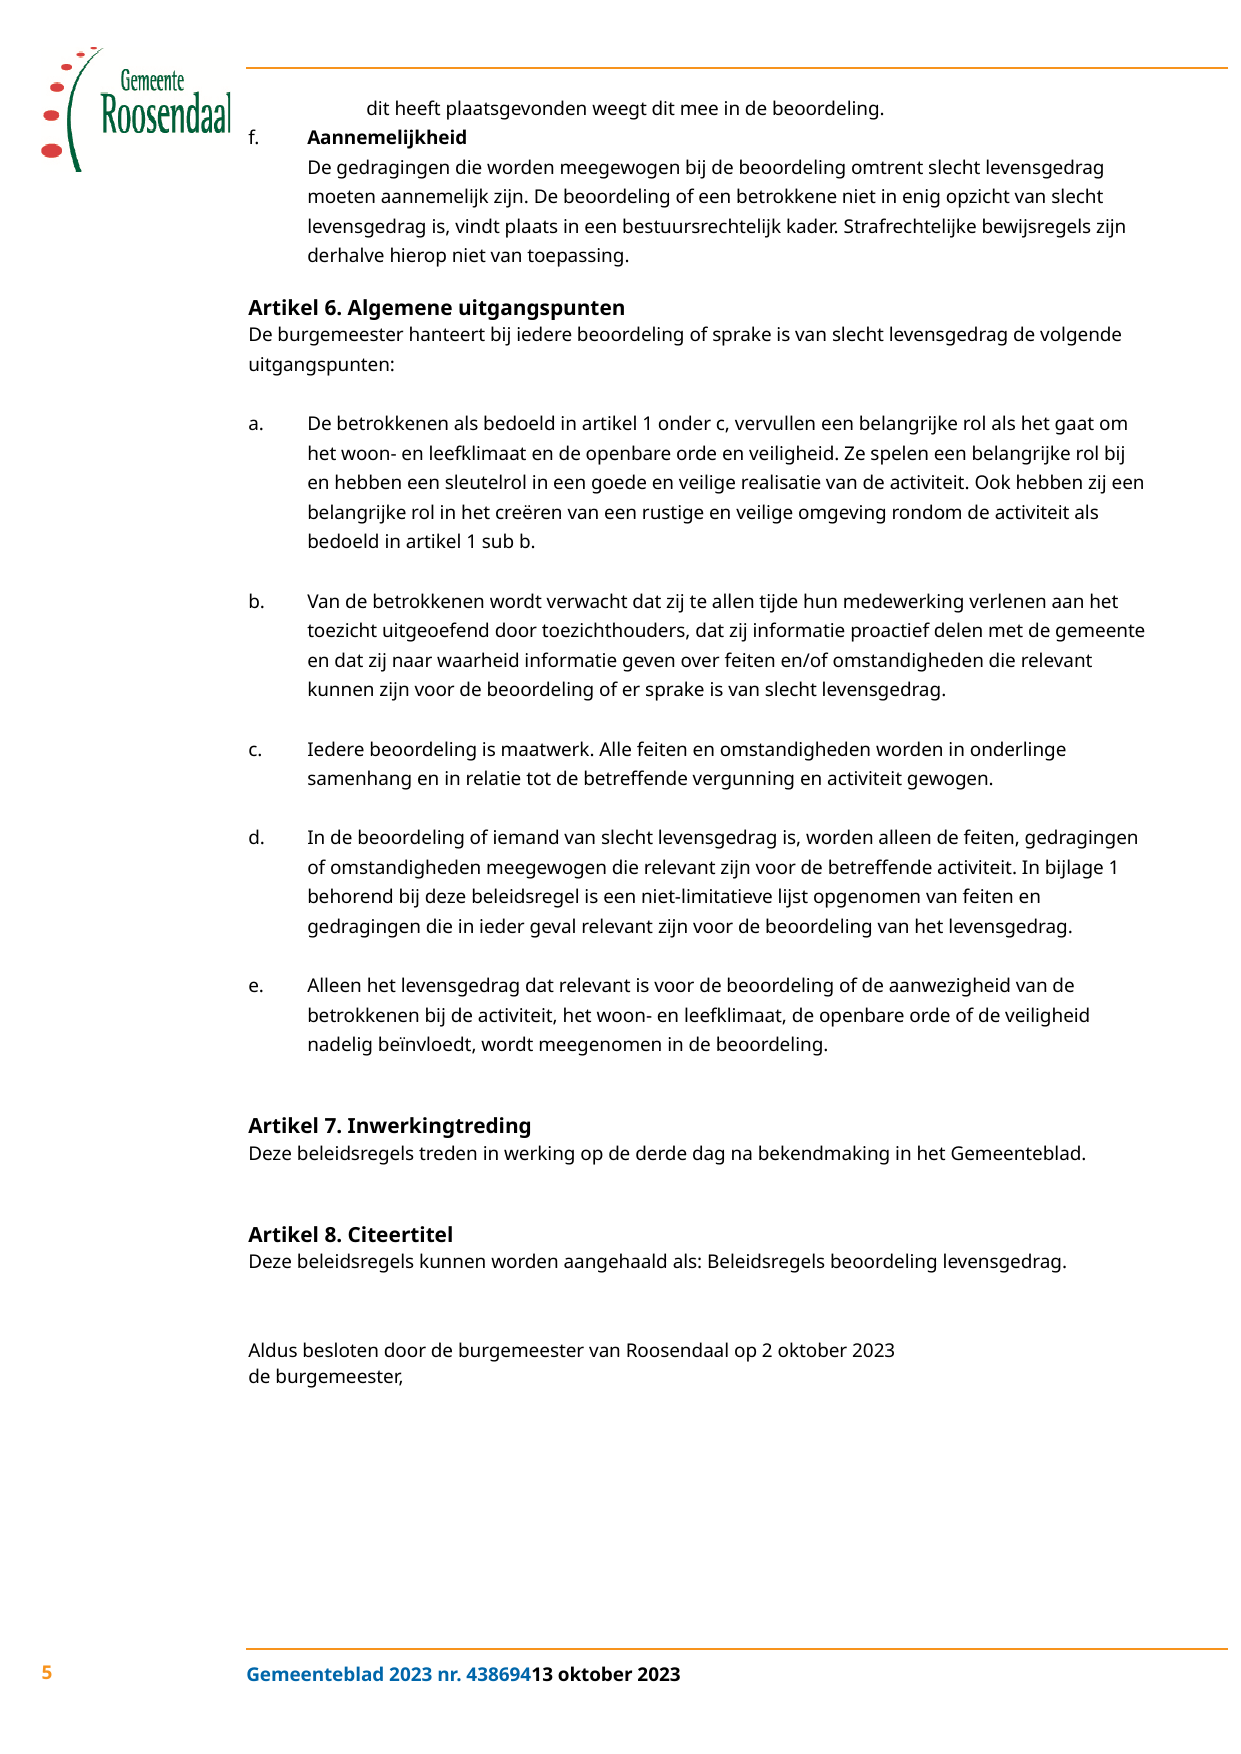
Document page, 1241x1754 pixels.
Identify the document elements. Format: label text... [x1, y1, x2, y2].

text Artikel 7. Inwerkingtreding [248, 1112, 1152, 1140]
picture [41, 47, 231, 172]
text Artikel 8. Citeertitel [248, 1220, 1152, 1248]
text Deze beleidsregels treden in werking op de derde dag na bekendmaking in het Gemeenteblad. [248, 1140, 1152, 1166]
text De burgemeester hanteert bij iedere beoordeling of sprake is van slecht levensgedrag de volgende uitgangspunten: [248, 322, 1152, 377]
text Deze beleidsregels kunnen worden aangehaald als: Beleidsregels beoordeling levensgedrag. [248, 1248, 1152, 1274]
list dit heeft plaatsgevonden weegt dit mee in de beoordeling. [307, 95, 1152, 121]
text de burgemeester, [248, 1363, 1152, 1389]
list Aannemelijkheid [248, 124, 1152, 150]
text Artikel 6. Algemene uitgangspunten [248, 293, 1152, 322]
list De betrokkenen als bedoeld in artikel 1 onder c, vervullen een belangrijke rol als het gaat om het woon- en leefklimaat en de openbare orde en veiligheid. Ze spelen een belangrijke rol bij en hebben een sleutelrol in een goede en veilige realisatie van de activiteit. Ook hebben zij een belangrijke rol in het creëren van een rustige en veilige omgeving rondom de activiteit als bedoeld in artikel 1 sub b. [248, 410, 1152, 554]
list Alleen het levensgedrag dat relevant is voor de beoordeling of de aanwezigheid van de betrokkenen bij de activiteit, het woon- en leefklimaat, de openbare orde of de veiligheid nadelig beïnvloedt, wordt meegenomen in de beoordeling. [248, 972, 1152, 1057]
list Iedere beoordeling is maatwerk. Alle feiten en omstandigheden worden in onderlinge samenhang en in relatie tot de betreffende vergunning en activiteit gewogen. [248, 736, 1152, 791]
list In de beoordeling of iemand van slecht levensgedrag is, worden alleen de feiten, gedragingen of omstandigheden meegewogen die relevant zijn voor de betreffende activiteit. In bijlage 1 behorend bij deze beleidsregel is een niet-limitatieve lijst opgenomen van feiten en gedragingen die in ieder geval relevant zijn voor de beoordeling van het levensgedrag. [248, 824, 1152, 939]
list Van de betrokkenen wordt verwacht dat zij te allen tijde hun medewerking verlenen aan het toezicht uitgeoefend door toezichthouders, dat zij informatie proactief delen met de gemeente en dat zij naar waarheid informatie geven over feiten en/of omstandigheden die relevant kunnen zijn voor de beoordeling of er sprake is van slecht levensgedrag. [248, 588, 1152, 702]
list De gedragingen die worden meegewogen bij de beoordeling omtrent slecht levensgedrag moeten aannemelijk zijn. De beoordeling of een betrokkene niet in enig opzicht van slecht levensgedrag is, vindt plaats in een bestuursrechtelijk kader. Strafrechtelijke bewijsregels zijn derhalve hierop niet van toepassing. [248, 154, 1152, 268]
text Aldus besloten door de burgemeester van Roosendaal op 2 oktober 2023 [248, 1337, 1152, 1363]
